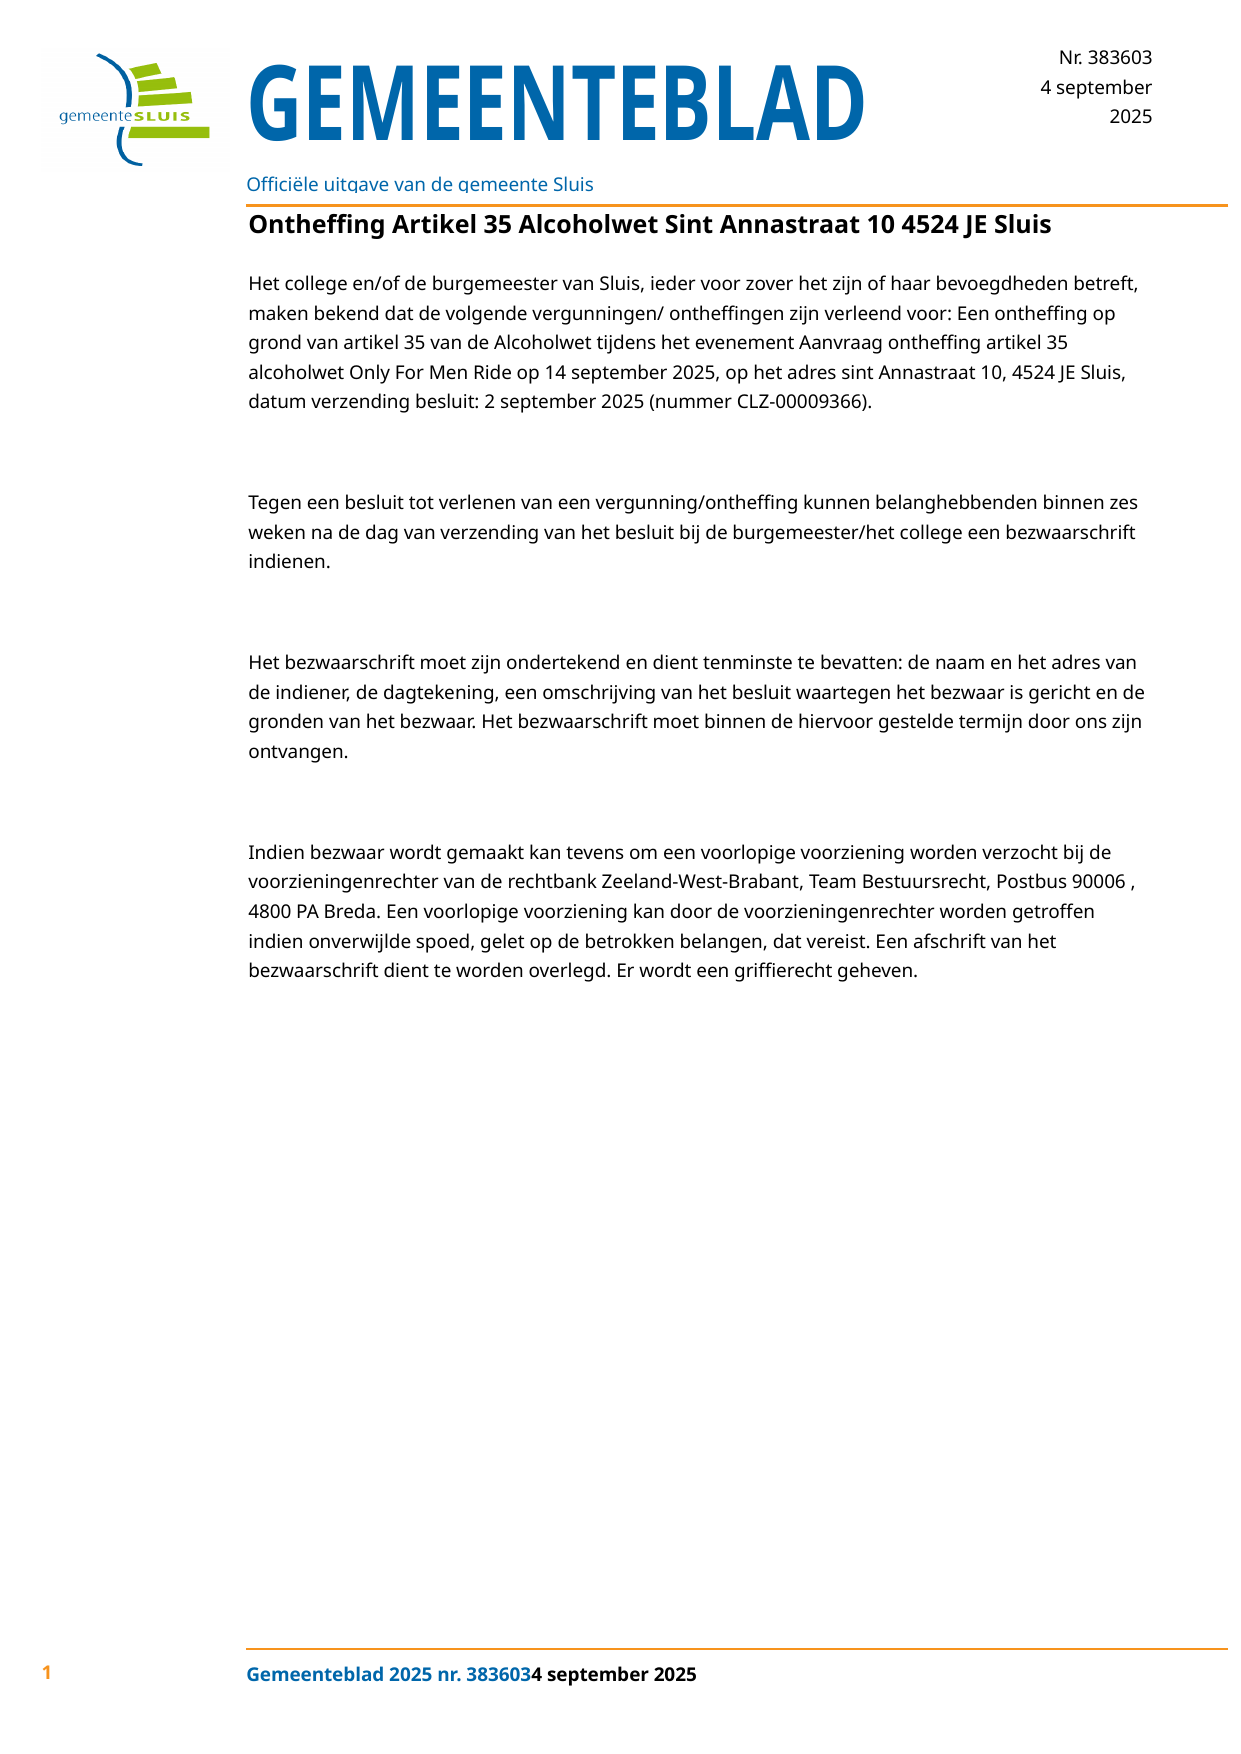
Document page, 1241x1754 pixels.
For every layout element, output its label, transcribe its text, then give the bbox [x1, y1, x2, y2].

text Indien bezwaar wordt gemaakt kan tevens om een voorlopige voorziening worden verzocht bij de voorzieningenrechter van de rechtbank Zeeland-West-Brabant, Team Bestuursrecht, Postbus 90006 , 4800 PA Breda. Een voorlopige voorziening kan door de voorzieningenrechter worden getroffen indien onverwijlde spoed, gelet op de betrokken belangen, dat vereist. Een afschrift van het bezwaarschrift dient te worden overlegd. Er wordt een griffierecht geheven. [248, 839, 1152, 983]
picture [41, 47, 231, 172]
text Tegen een besluit tot verlenen van een vergunning/ontheffing kunnen belanghebbenden binnen zes weken na de dag van verzending van het besluit bij de burgemeester/het college een bezwaarschrift indienen. [248, 489, 1152, 574]
text Het bezwaarschrift moet zijn ondertekend en dient tenminste te bevatten: de naam en het adres van de indiener, de dagtekening, een omschrijving van het besluit waartegen het bezwaar is gericht en de gronden van het bezwaar. Het bezwaarschrift moet binnen de hiervoor gestelde termijn door ons zijn ontvangen. [248, 649, 1152, 764]
text Het college en/of de burgemeester van Sluis, ieder voor zover het zijn of haar bevoegdheden betreft, maken bekend dat de volgende vergunningen/ ontheffingen zijn verleend voor: Een ontheffing op grond van artikel 35 van de Alcoholwet tijdens het evenement Aanvraag ontheffing artikel 35 alcoholwet Only For Men Ride op 14 september 2025, op het adres sint Annastraat 10, 4524 JE Sluis, datum verzending besluit: 2 september 2025 (nummer CLZ-00009366). [248, 270, 1152, 414]
text Ontheffing Artikel 35 Alcoholwet Sint Annastraat 10 4524 JE Sluis [248, 207, 1152, 241]
